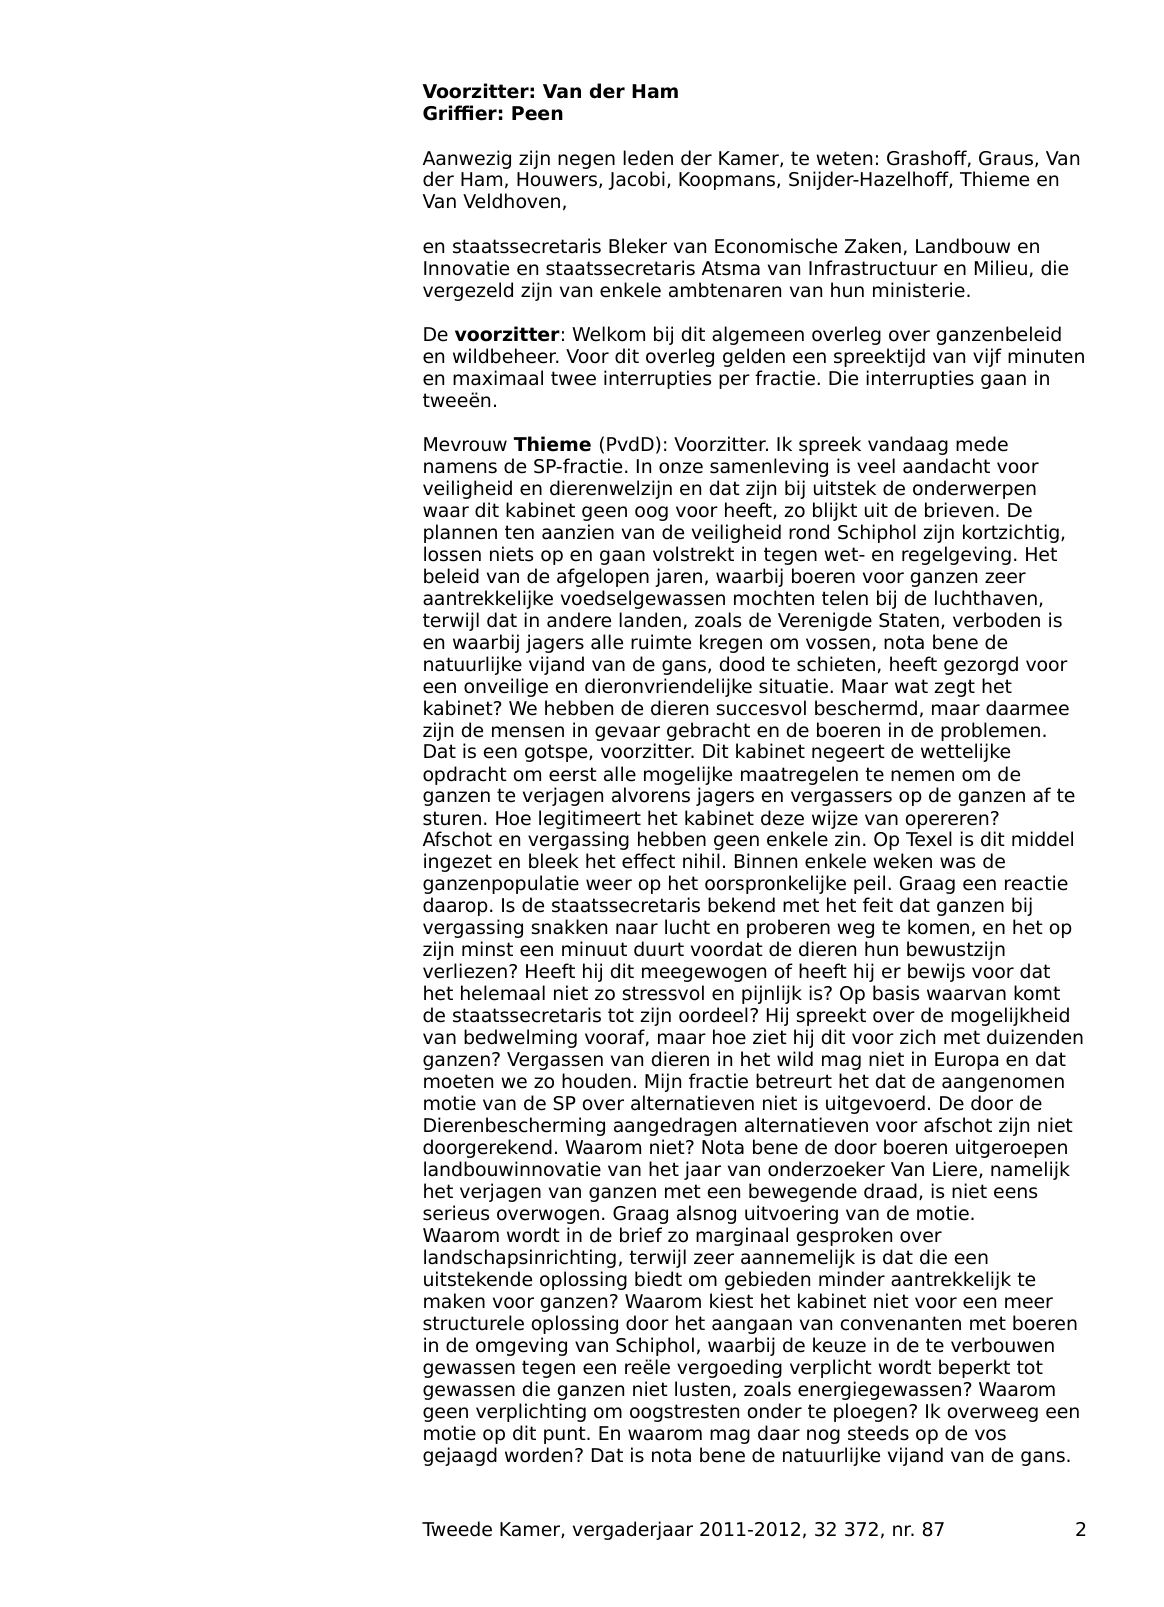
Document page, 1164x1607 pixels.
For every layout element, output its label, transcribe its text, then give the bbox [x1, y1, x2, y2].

text Griffier: Peen [422, 103, 1087, 125]
text De voorzitter: Welkom bij dit algemeen overleg over ganzenbeleid en wildbeheer. Voor dit overleg gelden een spreektijd van vijf minuten en maximaal twee interrupties per fractie. Die interrupties gaan in tweeën. [422, 324, 1087, 412]
text Aanwezig zijn negen leden der Kamer, te weten: Grashoff, Graus, Van der Ham, Houwers, Jacobi, Koopmans, Snijder-Hazelhoff, Thieme en Van Veldhoven, [422, 147, 1087, 213]
text Waarom wordt in de brief zo marginaal gesproken over landschapsinrichting, terwijl zeer aannemelijk is dat die een uitstekende oplossing biedt om gebieden minder aantrekkelijk te maken voor ganzen? Waarom kiest het kabinet niet voor een meer structurele oplossing door het aangaan van convenanten met boeren in de omgeving van Schiphol, waarbij de keuze in de te verbouwen gewassen tegen een reële vergoeding verplicht wordt beperkt tot gewassen die ganzen niet lusten, zoals energiegewassen? Waarom geen verplichting om oogstresten onder te ploegen? Ik overweeg een motie op dit punt. En waarom mag daar nog steeds op de vos gejaagd worden? Dat is nota bene de natuurlijke vijand van de gans. [422, 1225, 1087, 1467]
text Voorzitter: Van der Ham [422, 81, 1087, 103]
text en staatssecretaris Bleker van Economische Zaken, Landbouw en Innovatie en staatssecretaris Atsma van Infrastructuur en Milieu, die vergezeld zijn van enkele ambtenaren van hun ministerie. [422, 236, 1087, 301]
text Afschot en vergassing hebben geen enkele zin. Op Texel is dit middel ingezet en bleek het effect nihil. Binnen enkele weken was de ganzenpopulatie weer op het oorspronkelijke peil. Graag een reactie daarop. Is de staatssecretaris bekend met het feit dat ganzen bij vergassing snakken naar lucht en proberen weg te komen, en het op zijn minst een minuut duurt voordat de dieren hun bewustzijn verliezen? Heeft hij dit meegewogen of heeft hij er bewijs voor dat het helemaal niet zo stressvol en pijnlijk is? Op basis waarvan komt de staatssecretaris tot zijn oordeel? Hij spreekt over de mogelijkheid van bedwelming vooraf, maar hoe ziet hij dit voor zich met duizenden ganzen? Vergassen van dieren in het wild mag niet in Europa en dat moeten we zo houden. Mijn fractie betreurt het dat de aangenomen motie van de SP over alternatieven niet is uitgevoerd. De door de Dierenbescherming aangedragen alternatieven voor afschot zijn niet doorgerekend. Waarom niet? Nota bene de door boeren uitgeroepen landbouwinnovatie van het jaar van onderzoeker Van Liere, namelijk het verjagen van ganzen met een bewegende draad, is niet eens serieus overwogen. Graag alsnog uitvoering van de motie. [422, 829, 1087, 1225]
text Mevrouw Thieme (PvdD): Voorzitter. Ik spreek vandaag mede namens de SP-fractie. In onze samenleving is veel aandacht voor veiligheid en dierenwelzijn en dat zijn bij uitstek de onderwerpen waar dit kabinet geen oog voor heeft, zo blijkt uit de brieven. De plannen ten aanzien van de veiligheid rond Schiphol zijn kortzichtig, lossen niets op en gaan volstrekt in tegen wet- en regelgeving. Het beleid van de afgelopen jaren, waarbij boeren voor ganzen zeer aantrekkelijke voedselgewassen mochten telen bij de luchthaven, terwijl dat in andere landen, zoals de Verenigde Staten, verboden is en waarbij jagers alle ruimte kregen om vossen, nota bene de natuurlijke vijand van de gans, dood te schieten, heeft gezorgd voor een onveilige en dieronvriendelijke situatie. Maar wat zegt het kabinet? We hebben de dieren succesvol beschermd, maar daarmee zijn de mensen in gevaar gebracht en de boeren in de problemen. Dat is een gotspe, voorzitter. Dit kabinet negeert de wettelijke opdracht om eerst alle mogelijke maatregelen te nemen om de ganzen te verjagen alvorens jagers en vergassers op de ganzen af te sturen. Hoe legitimeert het kabinet deze wijze van opereren? [422, 434, 1087, 829]
